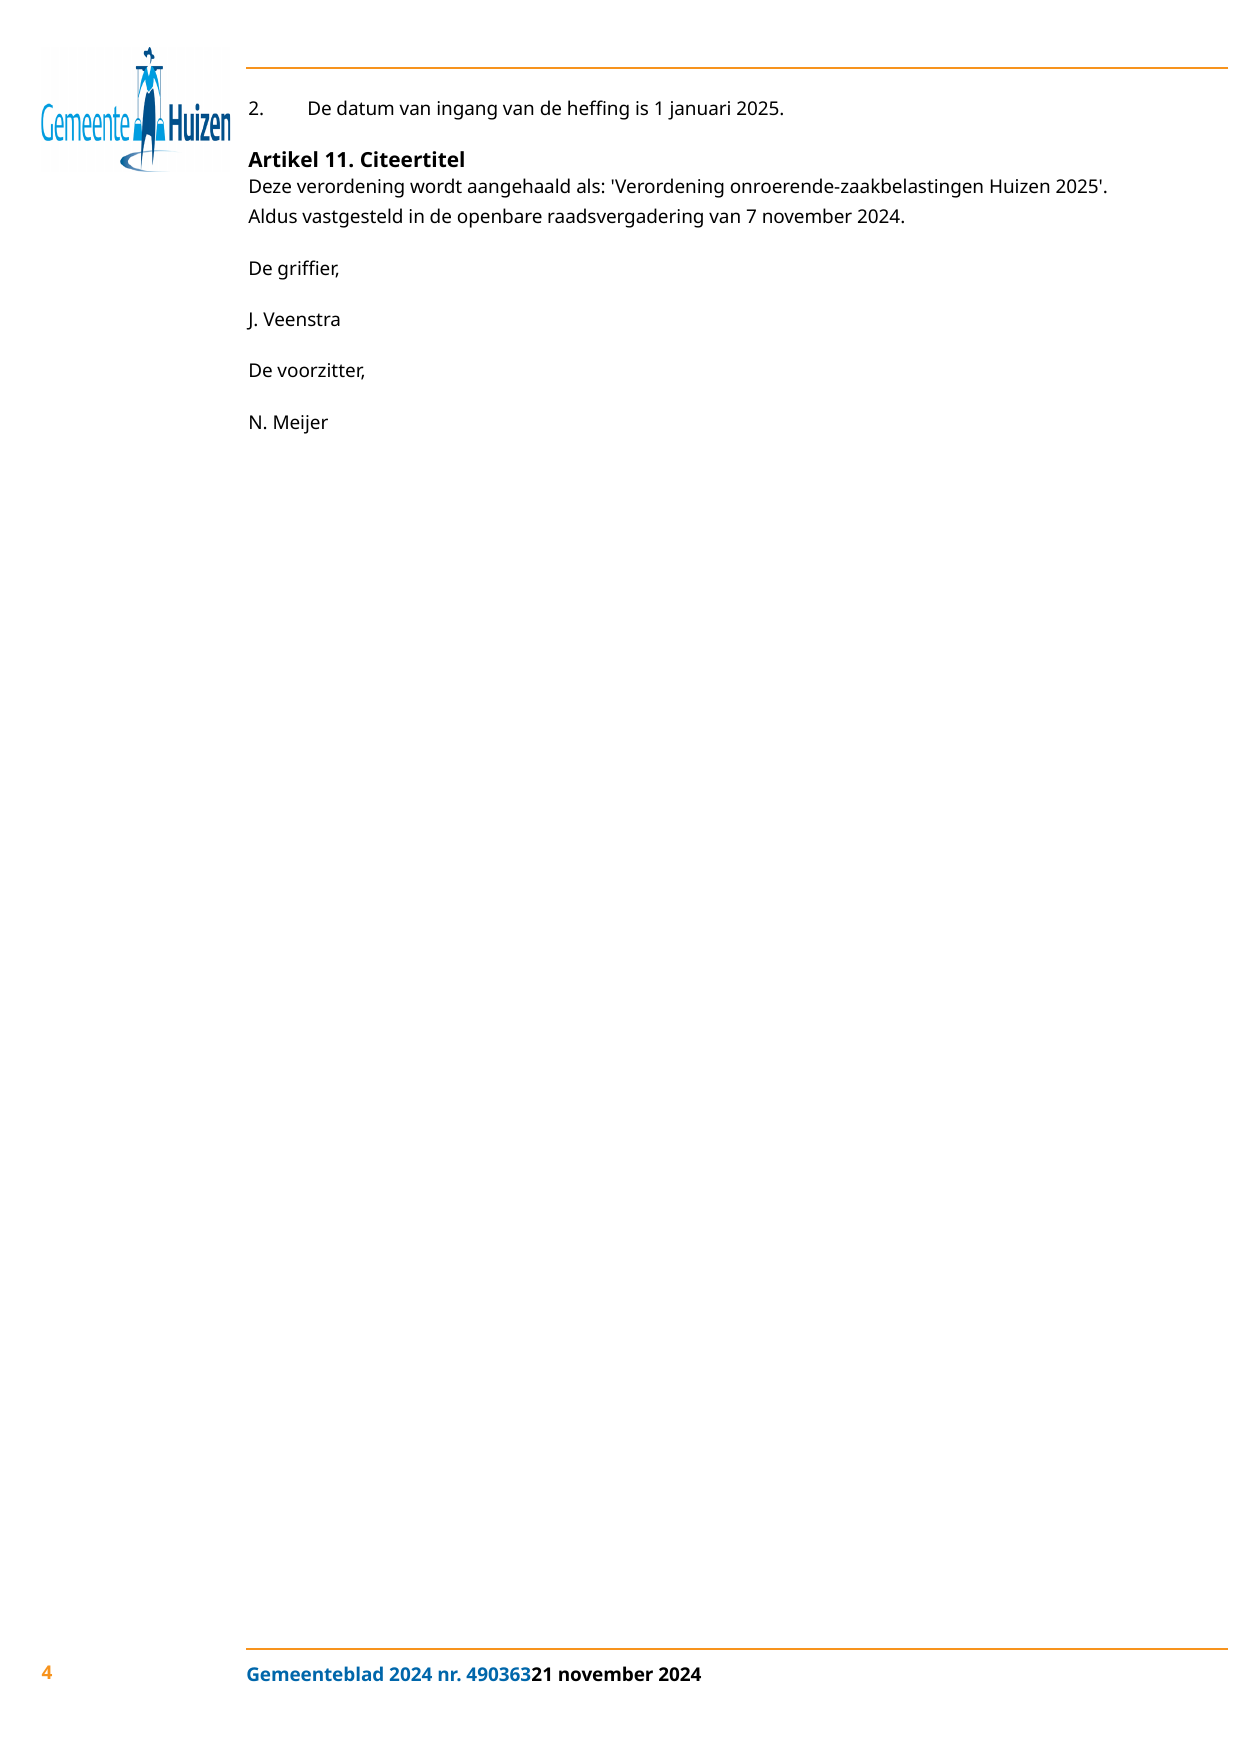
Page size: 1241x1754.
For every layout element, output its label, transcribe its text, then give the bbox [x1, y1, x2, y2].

text N. Meijer [248, 409, 1152, 435]
text De griffier, [248, 255, 1152, 280]
text De voorzitter, [248, 358, 1152, 383]
list De datum van ingang van de heffing is 1 januari 2025. [248, 95, 1152, 121]
text Artikel 11. Citeertitel [248, 145, 1152, 174]
text J. Veenstra [248, 306, 1152, 332]
picture [41, 47, 231, 172]
text Deze verordening wordt aangehaald als: 'Verordening onroerende-zaakbelastingen Huizen 2025'. [248, 174, 1152, 199]
text Aldus vastgesteld in de openbare raadsvergadering van 7 november 2024. [248, 203, 1152, 229]
